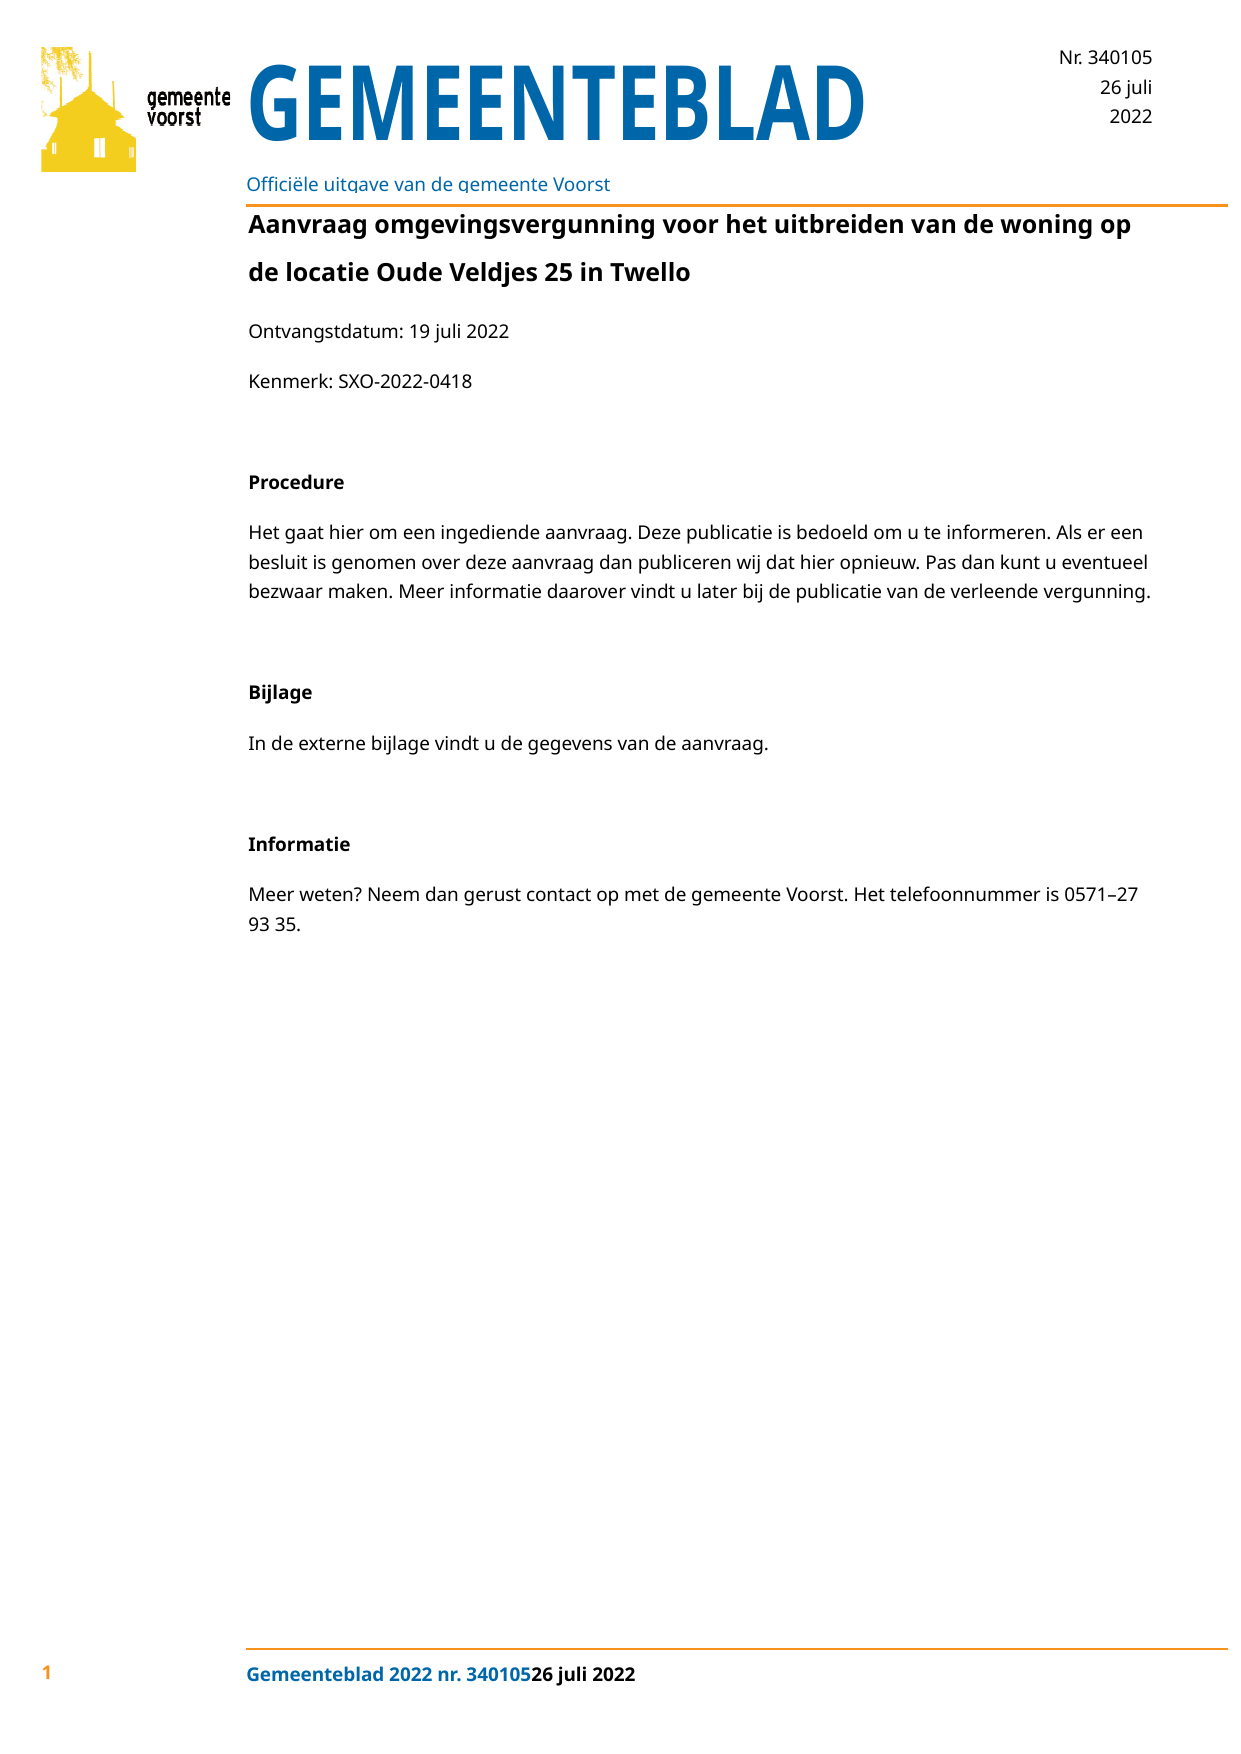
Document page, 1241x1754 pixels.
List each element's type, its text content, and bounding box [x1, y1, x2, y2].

text Aanvraag omgevingsvergunning voor het uitbreiden van de woning op de locatie Oude Veldjes 25 in Twello [248, 207, 1152, 288]
text Ontvangstdatum: 19 juli 2022 [248, 318, 1152, 344]
text Informatie [248, 831, 1152, 857]
text In de externe bijlage vindt u de gegevens van de aanvraag. [248, 730, 1152, 756]
picture [41, 47, 231, 172]
text Meer weten? Neem dan gerust contact op met de gemeente Voorst. Het telefoonnummer is 0571–27 93 35. [248, 881, 1152, 937]
text Procedure [248, 469, 1152, 495]
text Kenmerk: SXO-2022-0418 [248, 368, 1152, 394]
text Het gaat hier om een ingediende aanvraag. Deze publicatie is bedoeld om u te informeren. Als er een besluit is genomen over deze aanvraag dan publiceren wij dat hier opnieuw. Pas dan kunt u eventueel bezwaar maken. Meer informatie daarover vindt u later bij de publicatie van de verleende vergunning. [248, 519, 1152, 604]
text Bijlage [248, 679, 1152, 705]
